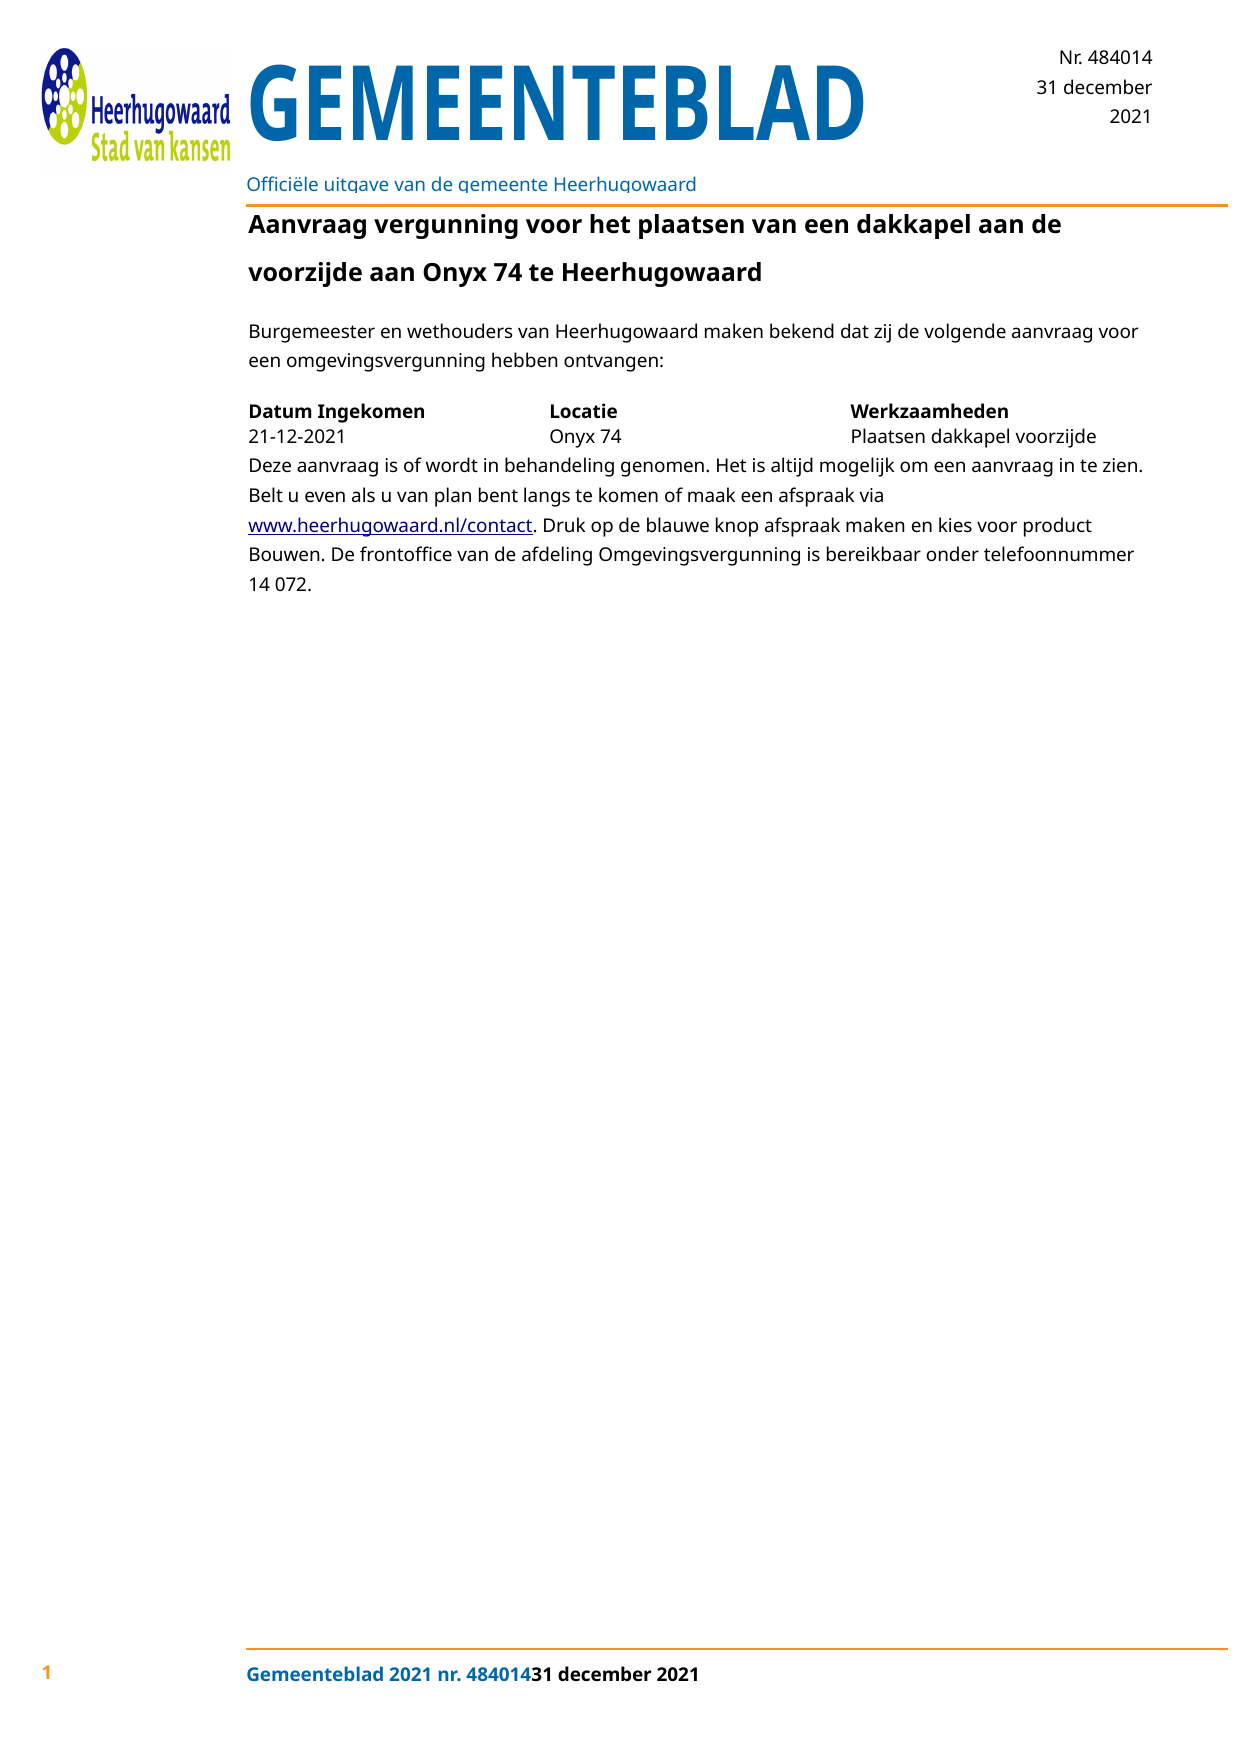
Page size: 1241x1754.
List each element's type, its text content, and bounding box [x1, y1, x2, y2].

table_cell Plaatsen dakkapel voorzijde [850, 424, 1152, 449]
table_header Datum Ingekomen [248, 398, 549, 424]
table_header Werkzaamheden [850, 398, 1152, 424]
table_cell Onyx 74 [549, 424, 850, 449]
text Burgemeester en wethouders van Heerhugowaard maken bekend dat zij de volgende aanvraag voor een omgevingsvergunning hebben ontvangen: [248, 318, 1152, 373]
table_header Locatie [549, 398, 850, 424]
text Deze aanvraag is of wordt in behandeling genomen. Het is altijd mogelijk om een aanvraag in te zien. Belt u even als u van plan bent langs te komen of maak een afspraak via www.heerhugowaard.nl/contact. Druk op de blauwe knop afspraak maken en kies voor product Bouwen. De frontoffice van de afdeling Omgevingsvergunning is bereikbaar onder telefoonnummer 14 072. [248, 453, 1152, 597]
text Aanvraag vergunning voor het plaatsen van een dakkapel aan de voorzijde aan Onyx 74 te Heerhugowaard [248, 207, 1152, 288]
table_cell 21-12-2021 [248, 424, 549, 449]
picture [41, 47, 231, 172]
